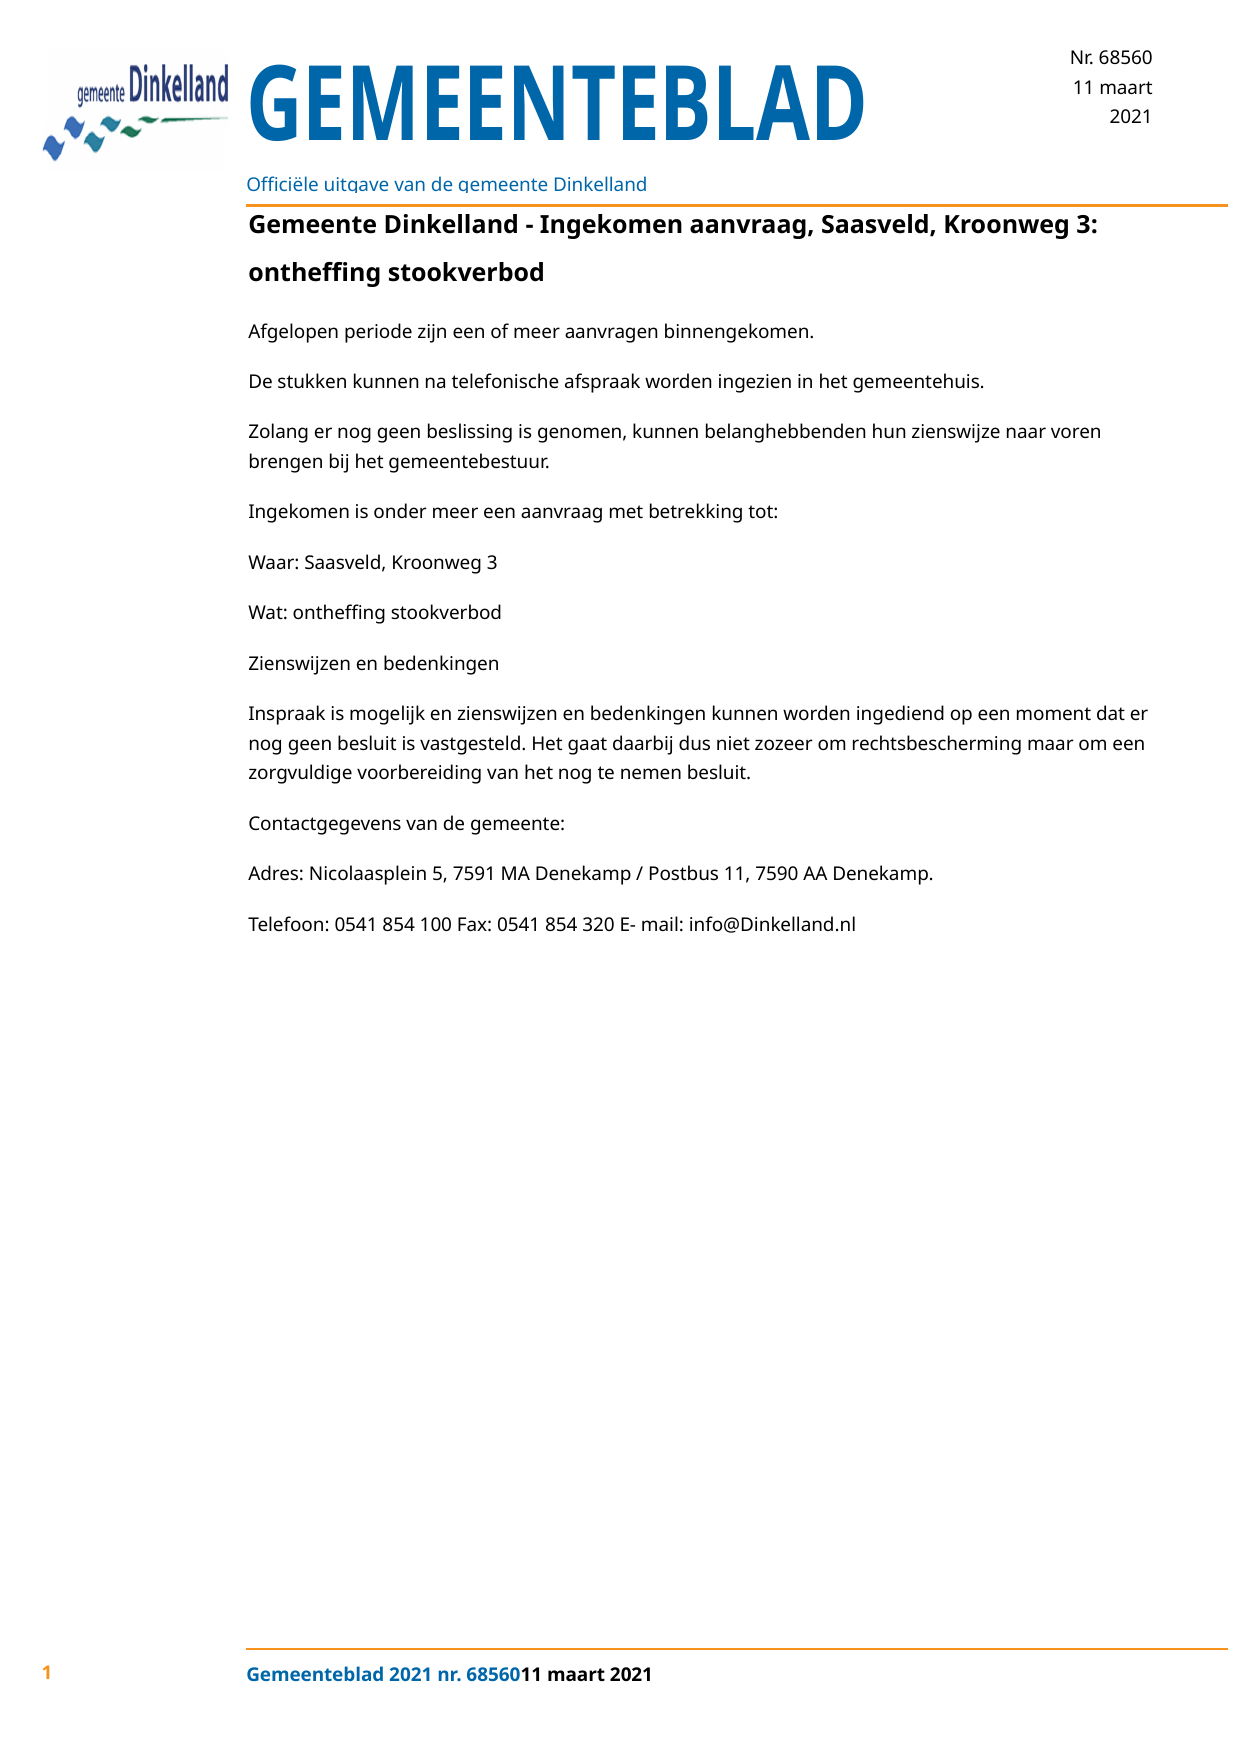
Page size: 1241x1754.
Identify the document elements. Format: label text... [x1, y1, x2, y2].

text Adres: Nicolaasplein 5, 7591 MA Denekamp / Postbus 11, 7590 AA Denekamp. [248, 860, 1152, 886]
text Afgelopen periode zijn een of meer aanvragen binnengekomen. [248, 318, 1152, 344]
text Ingekomen is onder meer een aanvraag met betrekking tot: [248, 499, 1152, 524]
text Waar: Saasveld, Kroonweg 3 [248, 549, 1152, 575]
text Telefoon: 0541 854 100 Fax: 0541 854 320 E- mail: info@Dinkelland.nl [248, 911, 1152, 937]
text Gemeente Dinkelland - Ingekomen aanvraag, Saasveld, Kroonweg 3: ontheffing stookverbod [248, 207, 1152, 288]
text De stukken kunnen na telefonische afspraak worden ingezien in het gemeentehuis. [248, 368, 1152, 394]
text Zienswijzen en bedenkingen [248, 650, 1152, 676]
text Wat: ontheffing stookverbod [248, 599, 1152, 625]
text Inspraak is mogelijk en zienswijzen en bedenkingen kunnen worden ingediend op een moment dat er nog geen besluit is vastgesteld. Het gaat daarbij dus niet zozeer om rechtsbescherming maar om een zorgvuldige voorbereiding van het nog te nemen besluit. [248, 700, 1152, 785]
text Zolang er nog geen beslissing is genomen, kunnen belanghebbenden hun zienswijze naar voren brengen bij het gemeentebestuur. [248, 419, 1152, 474]
picture [41, 47, 231, 172]
text Contactgegevens van de gemeente: [248, 810, 1152, 836]
